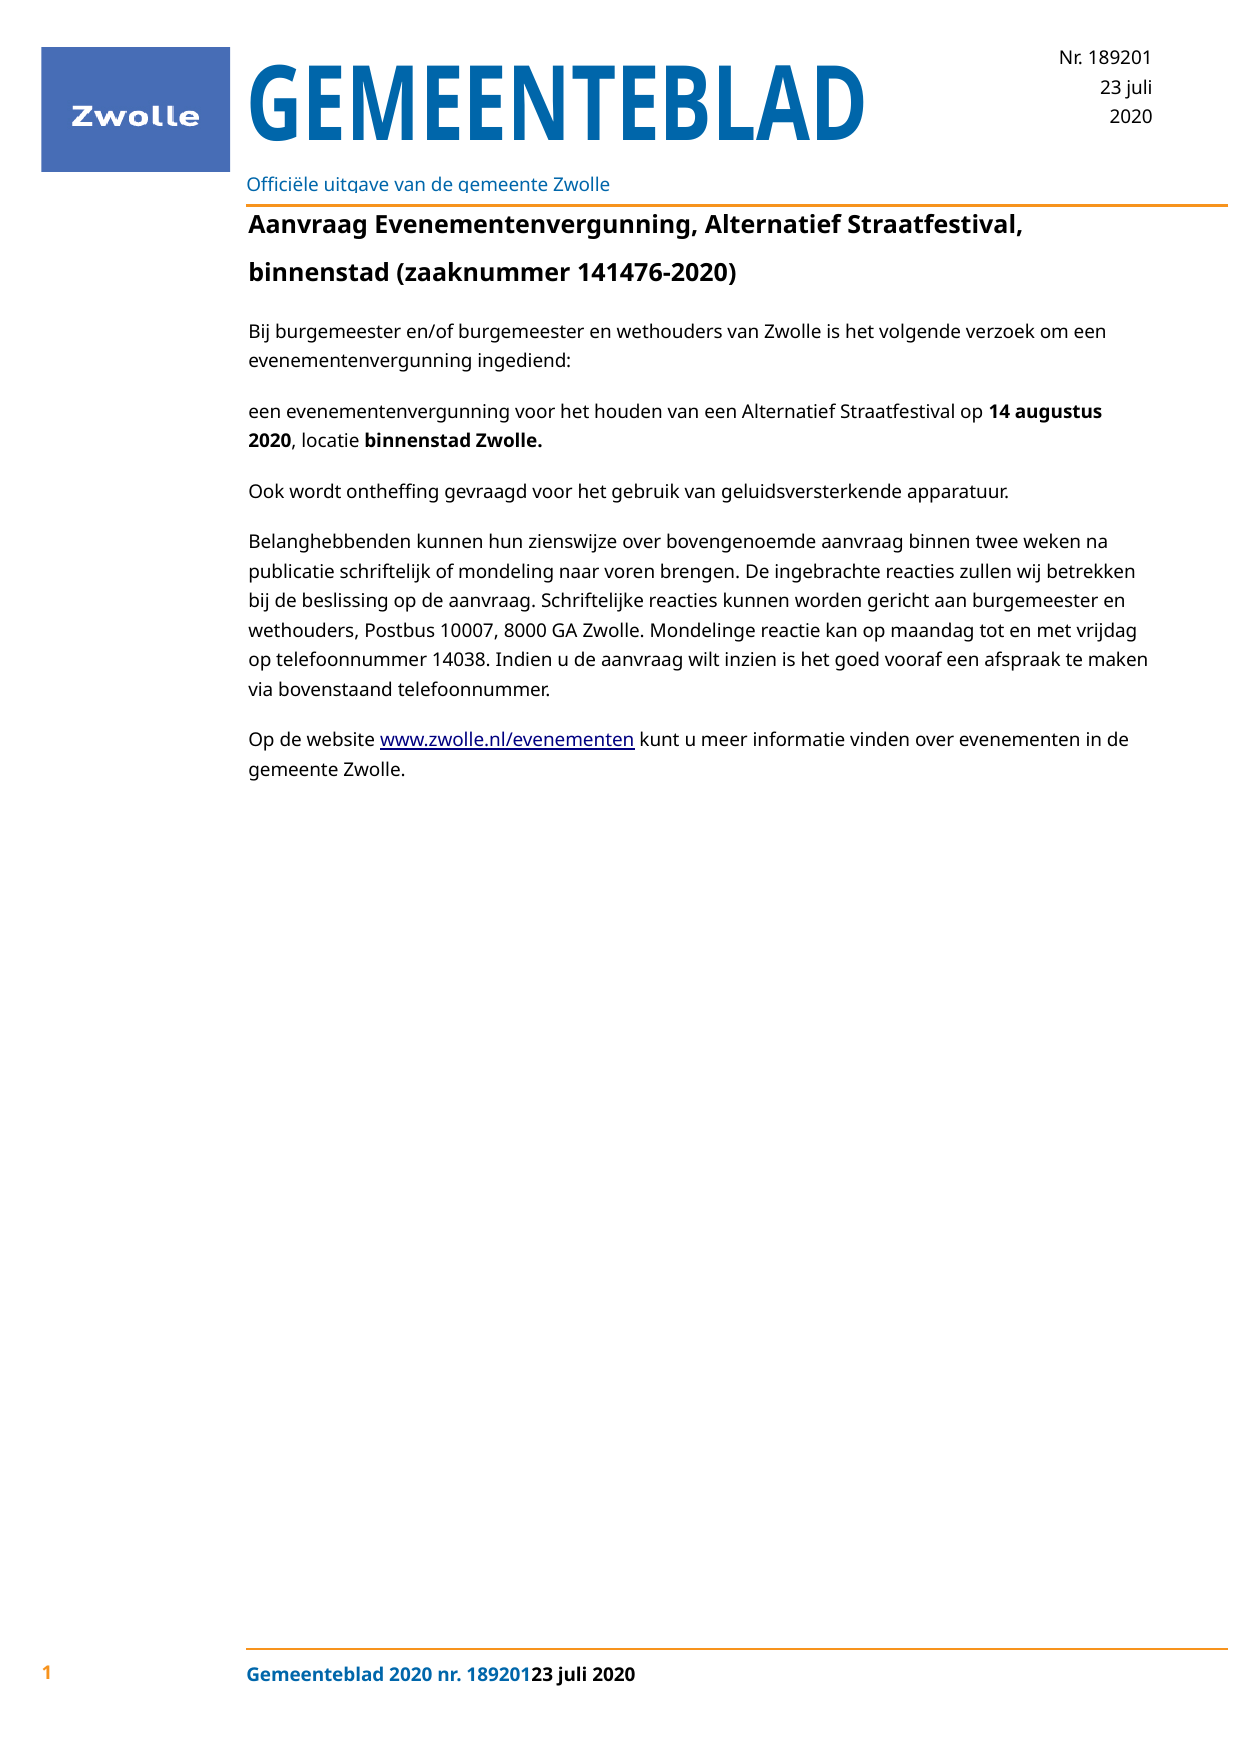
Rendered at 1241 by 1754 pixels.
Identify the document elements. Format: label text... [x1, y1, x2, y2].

text Bij burgemeester en/of burgemeester en wethouders van Zwolle is het volgende verzoek om een evenementenvergunning ingediend: [248, 318, 1152, 373]
text een evenementenvergunning voor het houden van een Alternatief Straatfestival op 14 augustus 2020, locatie binnenstad Zwolle. [248, 398, 1152, 453]
text Belanghebbenden kunnen hun zienswijze over bovengenoemde aanvraag binnen twee weken na publicatie schriftelijk of mondeling naar voren brengen. De ingebrachte reacties zullen wij betrekken bij de beslissing op de aanvraag. Schriftelijke reacties kunnen worden gericht aan burgemeester en wethouders, Postbus 10007, 8000 GA Zwolle. Mondelinge reactie kan op maandag tot en met vrijdag op telefoonnummer 14038. Indien u de aanvraag wilt inzien is het goed vooraf een afspraak te maken via bovenstaand telefoonnummer. [248, 528, 1152, 702]
text Op de website www.zwolle.nl/evenementen kunt u meer informatie vinden over evenementen in de gemeente Zwolle. [248, 727, 1152, 782]
text Ook wordt ontheffing gevraagd voor het gebruik van geluidsversterkende apparatuur. [248, 478, 1152, 504]
picture [41, 47, 231, 172]
text Aanvraag Evenementenvergunning, Alternatief Straatfestival, binnenstad (zaaknummer 141476-2020) [248, 207, 1152, 288]
